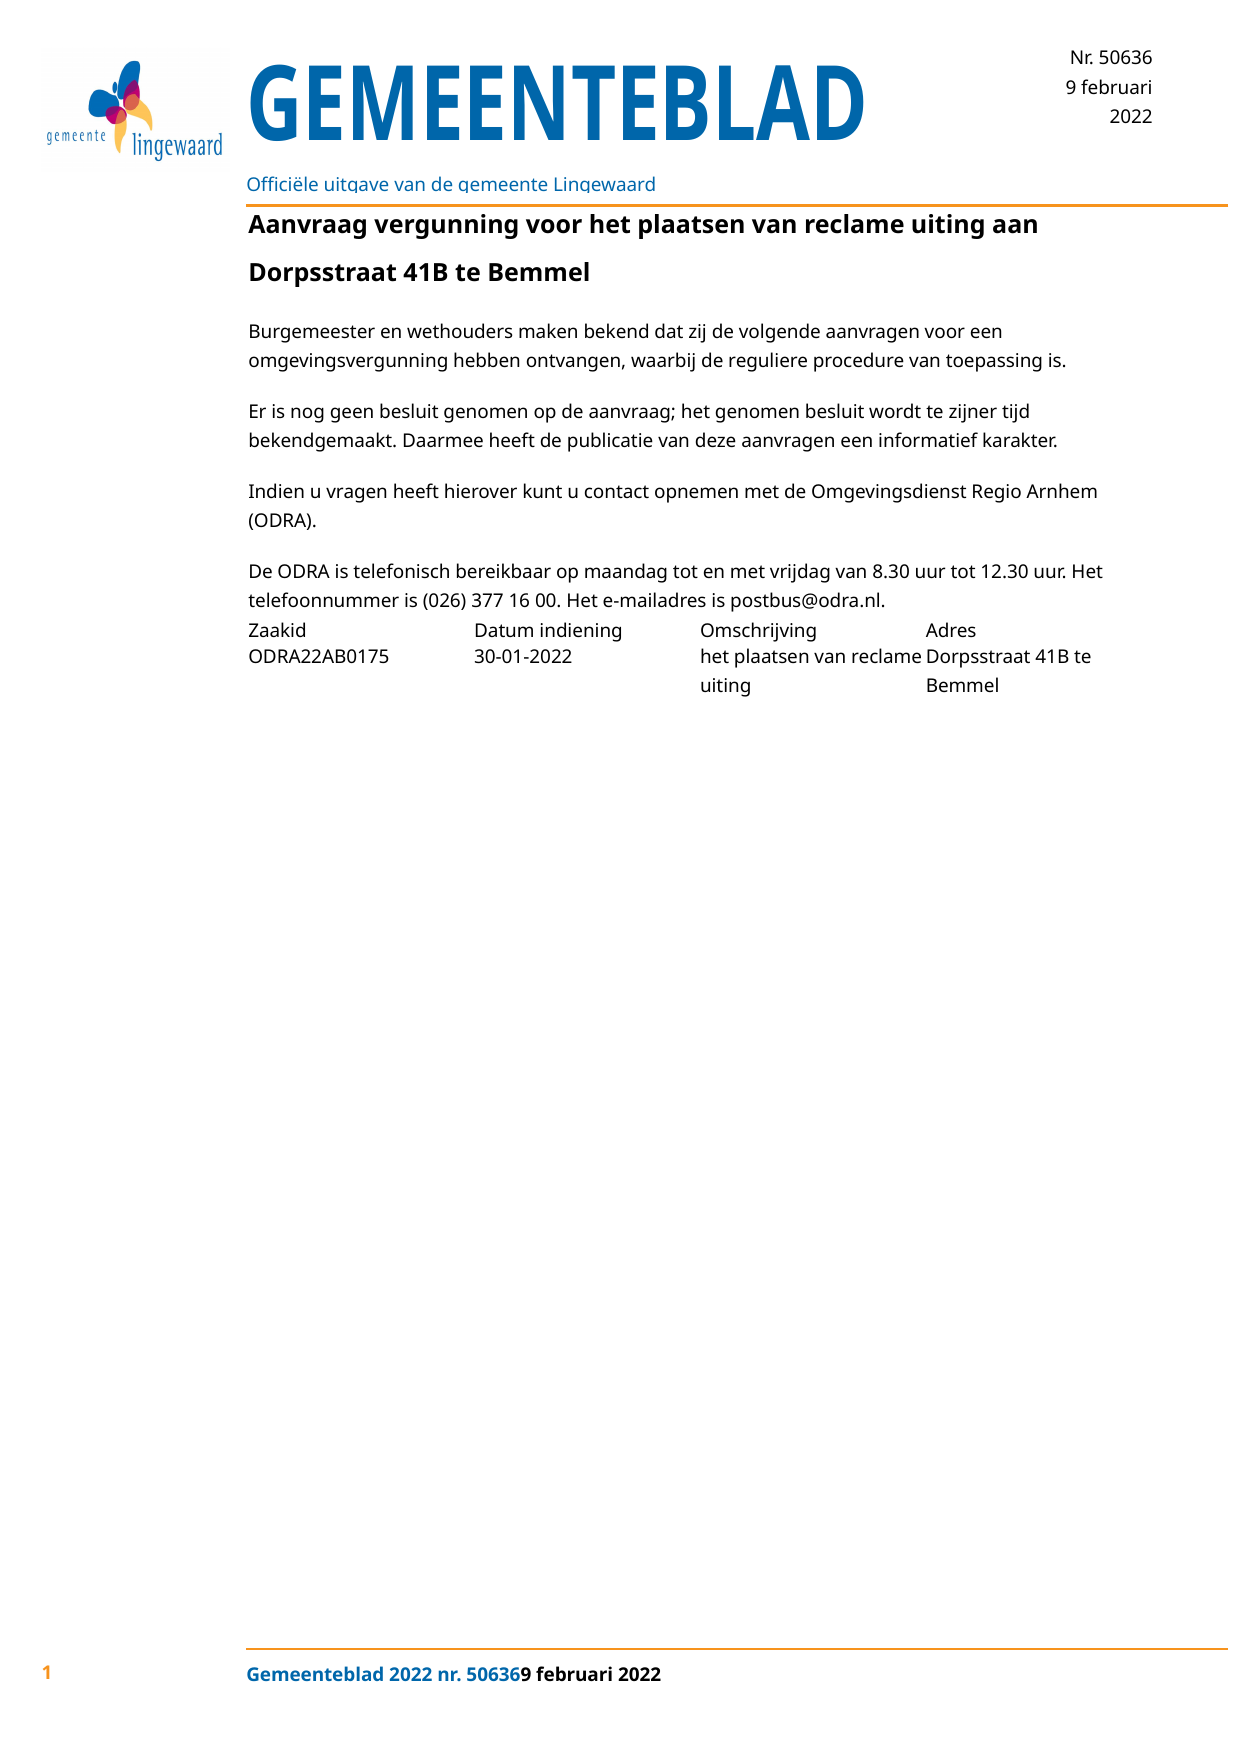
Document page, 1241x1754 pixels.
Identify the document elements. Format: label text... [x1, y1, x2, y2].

table_cell Dorpsstraat 41B te Bemmel [926, 643, 1152, 698]
text Er is nog geen besluit genomen op de aanvraag; het genomen besluit wordt te zijner tijd bekendgemaakt. Daarmee heeft de publicatie van deze aanvragen een informatief karakter. [248, 398, 1152, 453]
table_cell 30-01-2022 [474, 643, 700, 698]
text Indien u vragen heeft hierover kunt u contact opnemen met de Omgevingsdienst Regio Arnhem (ODRA). [248, 478, 1152, 533]
table_header Zaakid [248, 617, 474, 643]
table_header Datum indiening [474, 617, 700, 643]
table_header Adres [926, 617, 1152, 643]
text Burgemeester en wethouders maken bekend dat zij de volgende aanvragen voor een omgevingsvergunning hebben ontvangen, waarbij de reguliere procedure van toepassing is. [248, 318, 1152, 373]
table_cell het plaatsen van reclame uiting [700, 643, 926, 698]
text Aanvraag vergunning voor het plaatsen van reclame uiting aan Dorpsstraat 41B te Bemmel [248, 207, 1152, 288]
table_cell ODRA22AB0175 [248, 643, 474, 698]
table_header Omschrijving [700, 617, 926, 643]
text De ODRA is telefonisch bereikbaar op maandag tot en met vrijdag van 8.30 uur tot 12.30 uur. Het telefoonnummer is (026) 377 16 00. Het e-mailadres is postbus@odra.nl. [248, 558, 1152, 613]
picture [41, 47, 231, 172]
